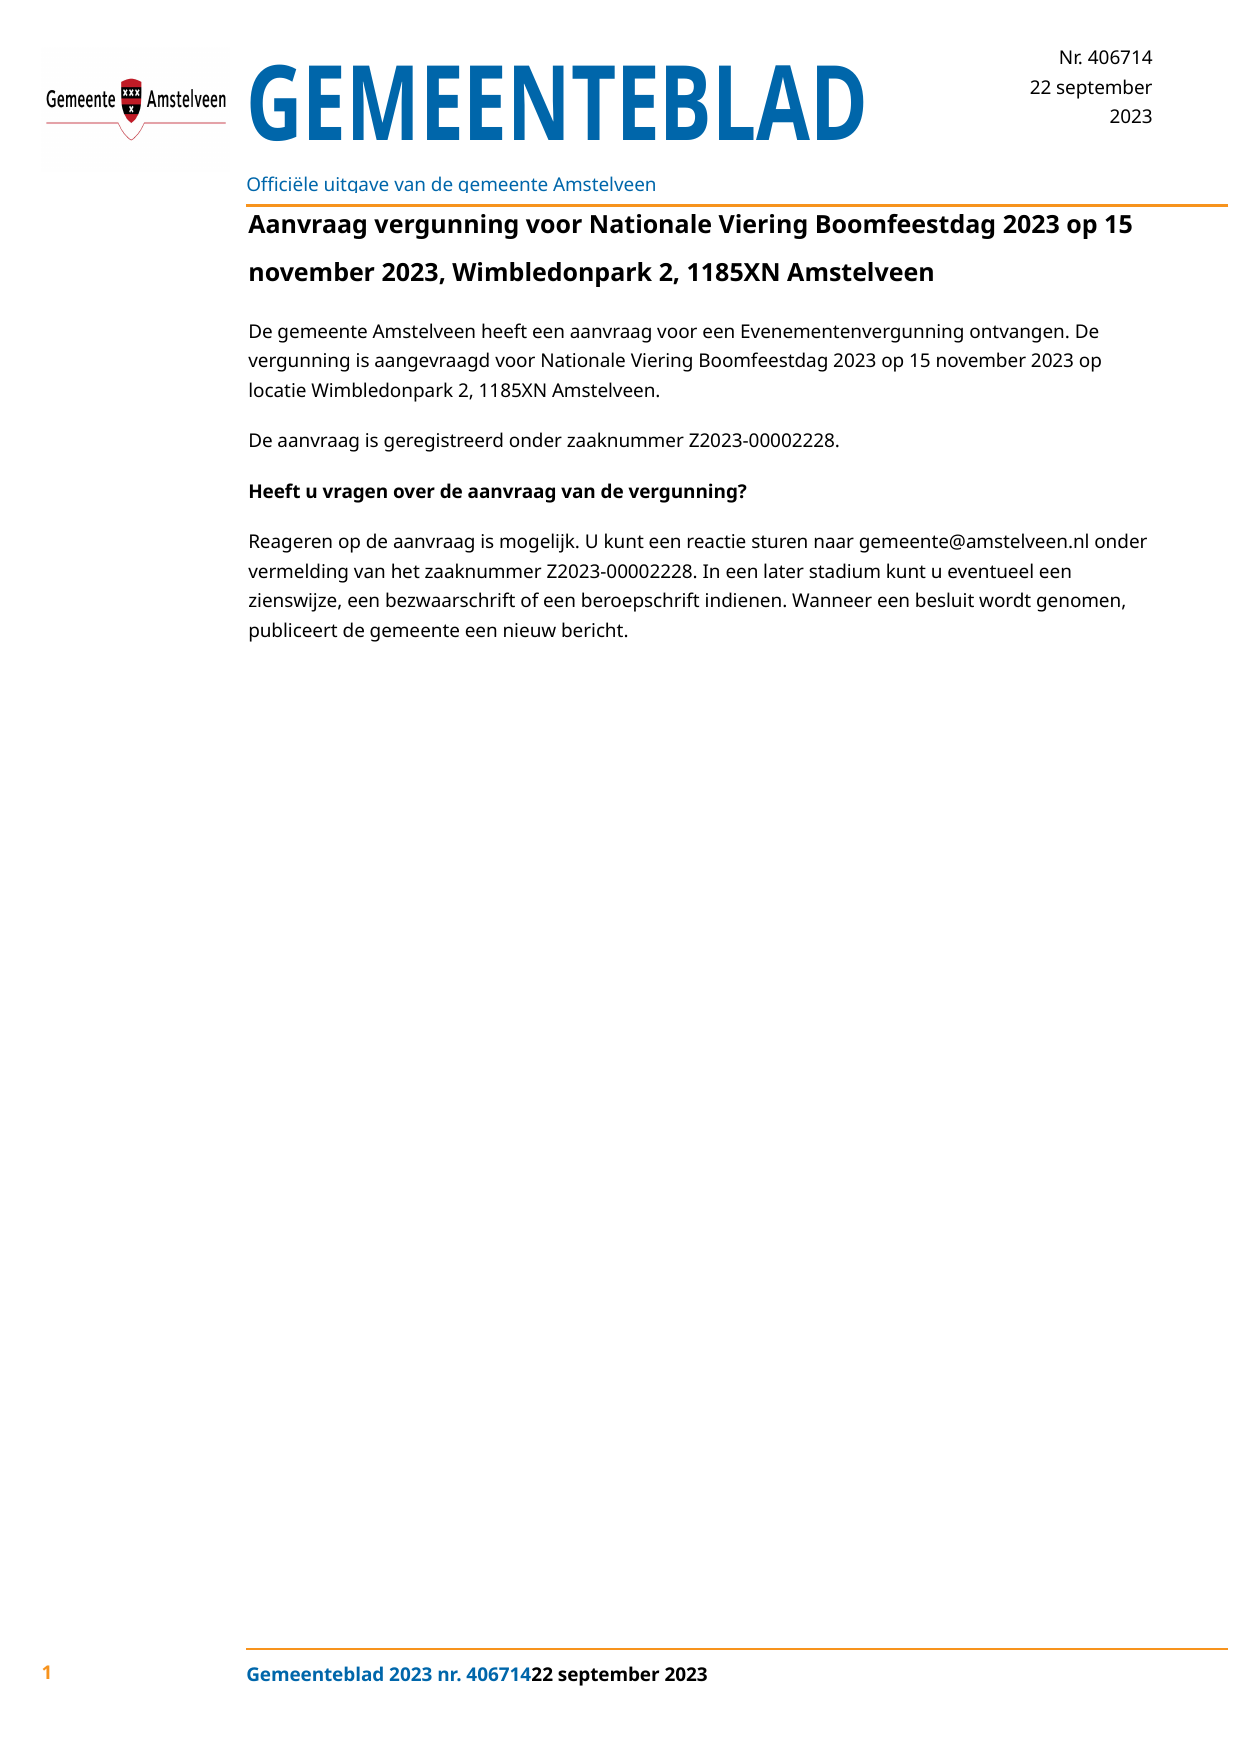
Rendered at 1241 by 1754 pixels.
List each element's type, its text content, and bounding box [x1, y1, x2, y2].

text De aanvraag is geregistreerd onder zaaknummer Z2023-00002228. [248, 427, 1152, 453]
text Aanvraag vergunning voor Nationale Viering Boomfeestdag 2023 op 15 november 2023, Wimbledonpark 2, 1185XN Amstelveen [248, 207, 1152, 288]
text Heeft u vragen over de aanvraag van de vergunning? [248, 478, 1152, 504]
picture [41, 47, 231, 172]
text De gemeente Amstelveen heeft een aanvraag voor een Evenementenvergunning ontvangen. De vergunning is aangevraagd voor Nationale Viering Boomfeestdag 2023 op 15 november 2023 op locatie Wimbledonpark 2, 1185XN Amstelveen. [248, 318, 1152, 403]
text Reageren op de aanvraag is mogelijk. U kunt een reactie sturen naar gemeente@amstelveen.nl onder vermelding van het zaaknummer Z2023-00002228. In een later stadium kunt u eventueel een zienswijze, een bezwaarschrift of een beroepschrift indienen. Wanneer een besluit wordt genomen, publiceert de gemeente een nieuw bericht. [248, 528, 1152, 643]
